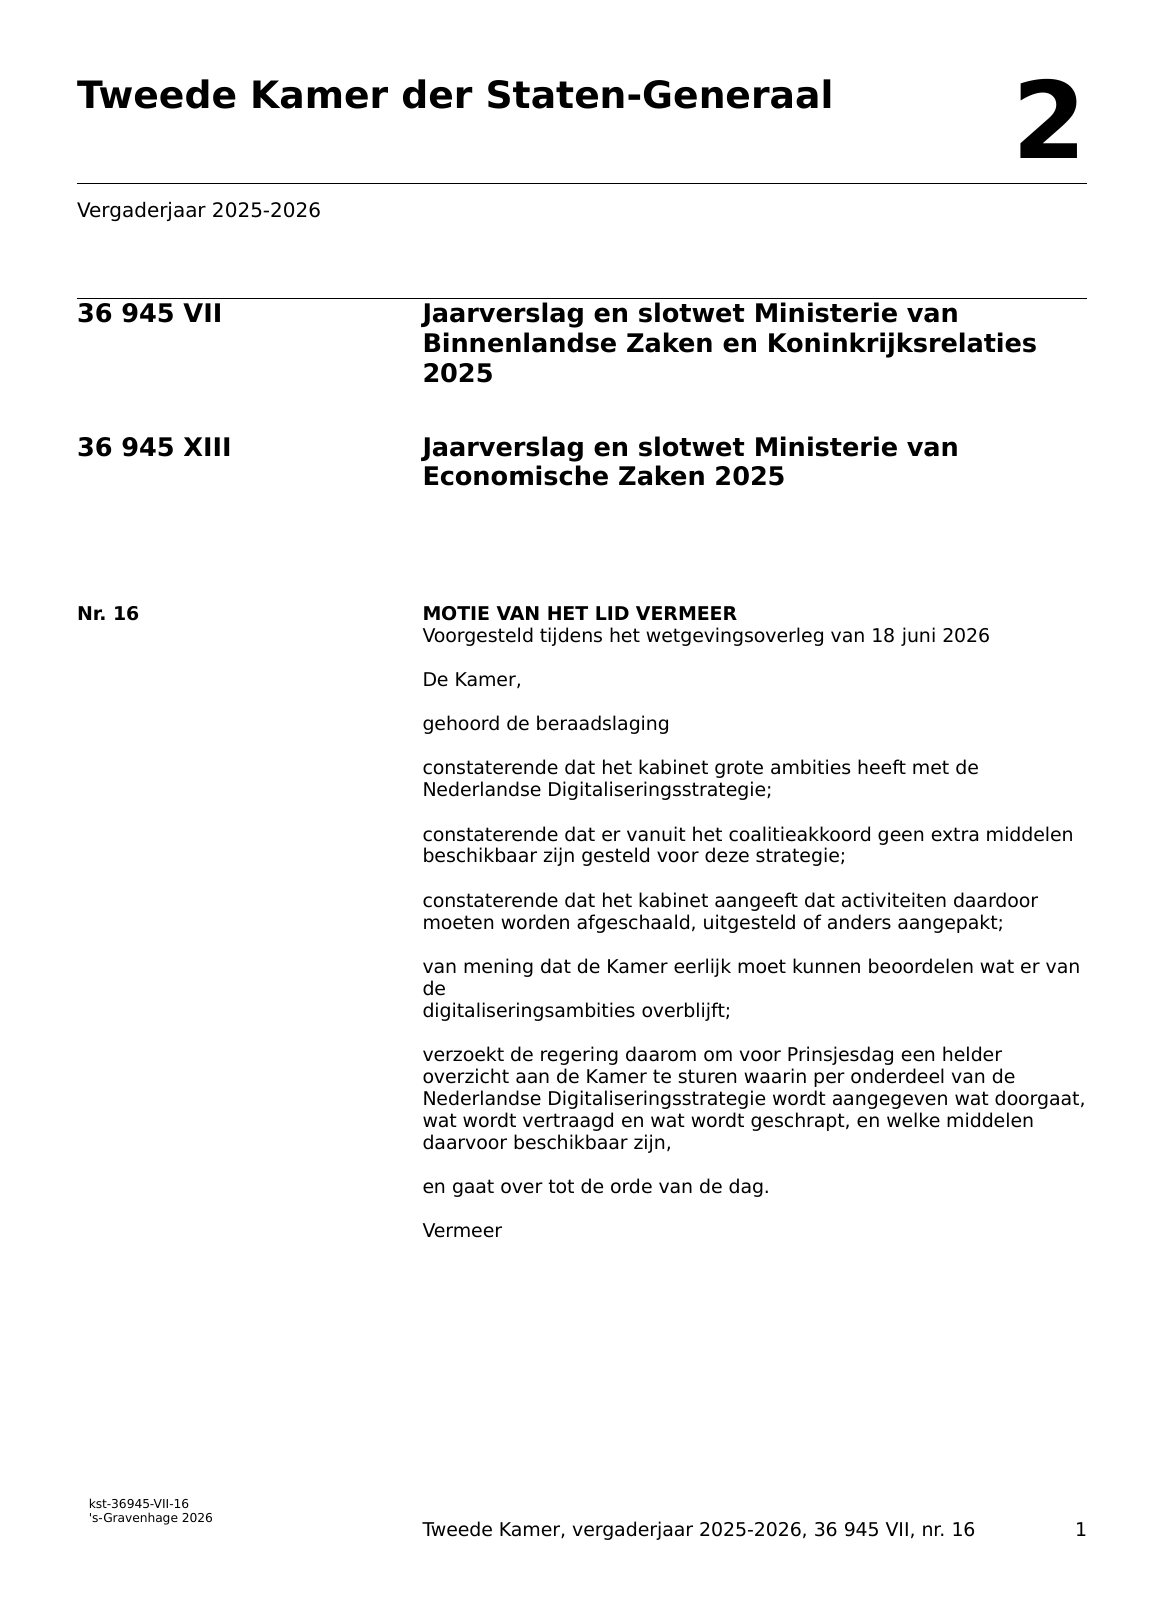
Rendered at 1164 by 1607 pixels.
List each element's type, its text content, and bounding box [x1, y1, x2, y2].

text constaterende dat het kabinet grote ambities heeft met de Nederlandse Digitaliseringsstrategie; [422, 757, 1087, 801]
subtitle 36 945 XIII Jaarverslag en slotwet Ministerie van Economische Zaken 2025 [77, 432, 1087, 492]
text De Kamer, [422, 669, 1087, 691]
table_header 2 [886, 59, 1087, 183]
text Vermeer [422, 1220, 1087, 1242]
subtitle Nr. 16 MOTIE VAN HET LID VERMEER [77, 603, 1087, 625]
text verzoekt de regering daarom om voor Prinsjesdag een helder overzicht aan de Kamer te sturen waarin per onderdeel van de Nederlandse Digitaliseringsstrategie wordt aangegeven wat doorgaat, wat wordt vertraagd en wat wordt geschrapt, en welke middelen daarvoor beschikbaar zijn, [422, 1044, 1087, 1154]
text Voorgesteld tijdens het wetgevingsoverleg van 18 juni 2026 [422, 625, 1087, 647]
text van mening dat de Kamer eerlijk moet kunnen beoordelen wat er van de [422, 956, 1087, 1000]
text constaterende dat het kabinet aangeeft dat activiteiten daardoor moeten worden afgeschaald, uitgesteld of anders aangepakt; [422, 889, 1087, 933]
text digitaliseringsambities overblijft; [422, 1000, 1087, 1022]
subtitle 36 945 VII Jaarverslag en slotwet Ministerie van Binnenlandse Zaken en Koninkrijksrelaties 2025 [77, 299, 1087, 388]
text gehoord de beraadslaging [422, 713, 1087, 735]
text constaterende dat er vanuit het coalitieakkoord geen extra middelen beschikbaar zijn gesteld voor deze strategie; [422, 823, 1087, 867]
text 's-Gravenhage 2026 [88, 1511, 323, 1525]
table_cell Vergaderjaar 2025-2026 [77, 184, 1087, 298]
table_header Tweede Kamer der Staten-Generaal [77, 59, 886, 183]
text kst-36945-VII-16 [88, 1497, 323, 1511]
text en gaat over tot de orde van de dag. [422, 1176, 1087, 1198]
